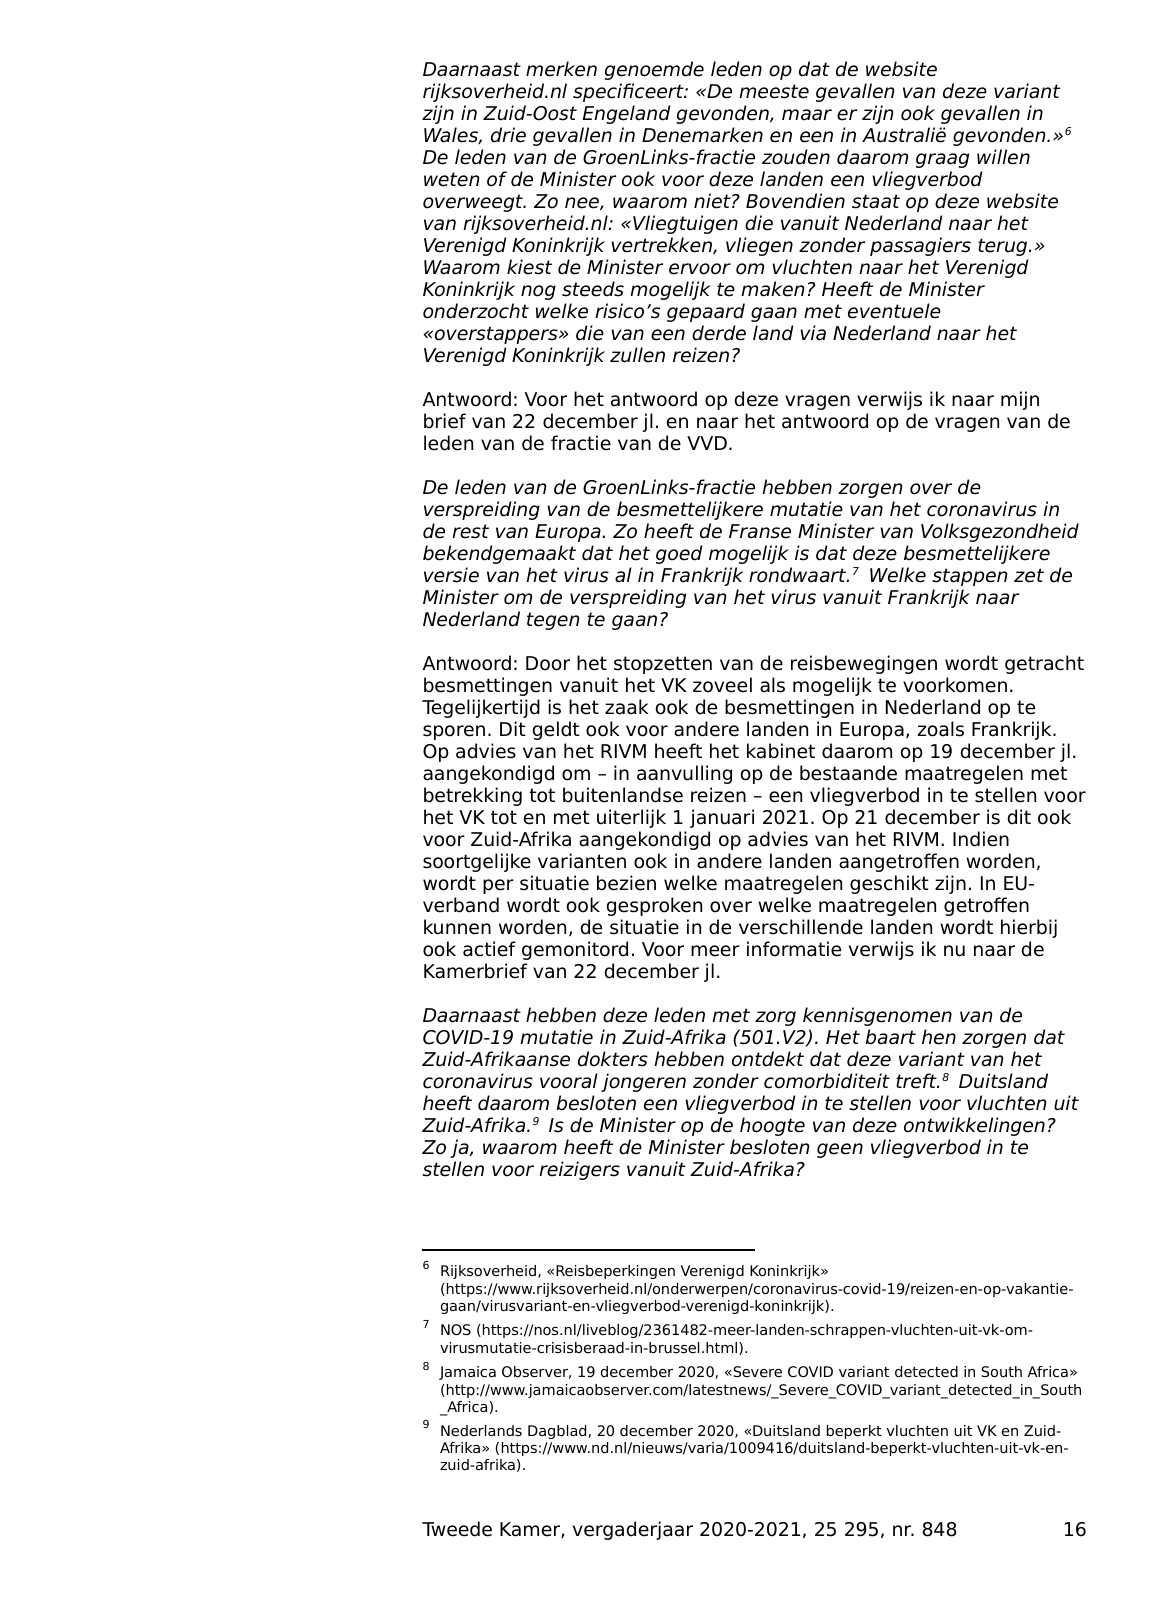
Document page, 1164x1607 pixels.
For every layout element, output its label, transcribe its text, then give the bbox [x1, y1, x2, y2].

text De leden van de GroenLinks-fractie hebben zorgen over de verspreiding van de besmettelijkere mutatie van het coronavirus in de rest van Europa. Zo heeft de Franse Minister van Volksgezondheid bekendgemaakt dat het goed mogelijk is dat deze besmettelijkere versie van het virus al in Frankrijk rondwaart. Welke stappen zet de Minister om de verspreiding van het virus vanuit Frankrijk naar Nederland tegen te gaan? [422, 477, 1087, 631]
text Rijksoverheid, «Reisbeperkingen Verenigd Koninkrijk» (https://www.rijksoverheid.nl/onderwerpen/coronavirus-covid-19/reizen-en-op-vakantie-gaan/virusvariant-en-vliegverbod-verenigd-koninkrijk). [422, 1259, 1087, 1315]
text Antwoord: Door het stopzetten van de reisbewegingen wordt getracht besmettingen vanuit het VK zoveel als mogelijk te voorkomen. Tegelijkertijd is het zaak ook de besmettingen in Nederland op te sporen. Dit geldt ook voor andere landen in Europa, zoals Frankrijk. Op advies van het RIVM heeft het kabinet daarom op 19 december jl. aangekondigd om – in aanvulling op de bestaande maatregelen met betrekking tot buitenlandse reizen – een vliegverbod in te stellen voor het VK tot en met uiterlijk 1 januari 2021. Op 21 december is dit ook voor Zuid-Afrika aangekondigd op advies van het RIVM. Indien soortgelijke varianten ook in andere landen aangetroffen worden, wordt per situatie bezien welke maatregelen geschikt zijn. In EU-verband wordt ook gesproken over welke maatregelen getroffen kunnen worden, de situatie in de verschillende landen wordt hierbij ook actief gemonitord. Voor meer informatie verwijs ik nu naar de Kamerbrief van 22 december jl. [422, 653, 1087, 983]
text Nederlands Dagblad, 20 december 2020, «Duitsland beperkt vluchten uit VK en Zuid-Afrika» (https://www.nd.nl/nieuws/varia/1009416/duitsland-beperkt-vluchten-uit-vk-en-zuid-afrika). [422, 1418, 1087, 1474]
text NOS (https://nos.nl/liveblog/2361482-meer-landen-schrappen-vluchten-uit-vk-om-virusmutatie-crisisberaad-in-brussel.html). [422, 1318, 1087, 1357]
text Jamaica Observer, 19 december 2020, «Severe COVID variant detected in South Africa» (http://www.jamaicaobserver.com/latestnews/_Severe_COVID_variant_detected_in_South_Africa). [422, 1360, 1087, 1416]
text Daarnaast hebben deze leden met zorg kennisgenomen van de COVID-19 mutatie in Zuid-Afrika (501.V2). Het baart hen zorgen dat Zuid-Afrikaanse dokters hebben ontdekt dat deze variant van het coronavirus vooral jongeren zonder comorbiditeit treft. Duitsland heeft daarom besloten een vliegverbod in te stellen voor vluchten uit Zuid-Afrika. Is de Minister op de hoogte van deze ontwikkelingen? Zo ja, waarom heeft de Minister besloten geen vliegverbod in te stellen voor reizigers vanuit Zuid-Afrika? [422, 1005, 1087, 1181]
text Antwoord: Voor het antwoord op deze vragen verwijs ik naar mijn brief van 22 december jl. en naar het antwoord op de vragen van de leden van de fractie van de VVD. [422, 389, 1087, 455]
text Daarnaast merken genoemde leden op dat de website rijksoverheid.nl specificeert: «De meeste gevallen van deze variant zijn in Zuid-Oost Engeland gevonden, maar er zijn ook gevallen in Wales, drie gevallen in Denemarken en een in Australië gevonden.» De leden van de GroenLinks-fractie zouden daarom graag willen weten of de Minister ook voor deze landen een vliegverbod overweegt. Zo nee, waarom niet? Bovendien staat op deze website van rijksoverheid.nl: «Vliegtuigen die vanuit Nederland naar het Verenigd Koninkrijk vertrekken, vliegen zonder passagiers terug.» Waarom kiest de Minister ervoor om vluchten naar het Verenigd Koninkrijk nog steeds mogelijk te maken? Heeft de Minister onderzocht welke risico’s gepaard gaan met eventuele «overstappers» die van een derde land via Nederland naar het Verenigd Koninkrijk zullen reizen? [422, 59, 1087, 367]
